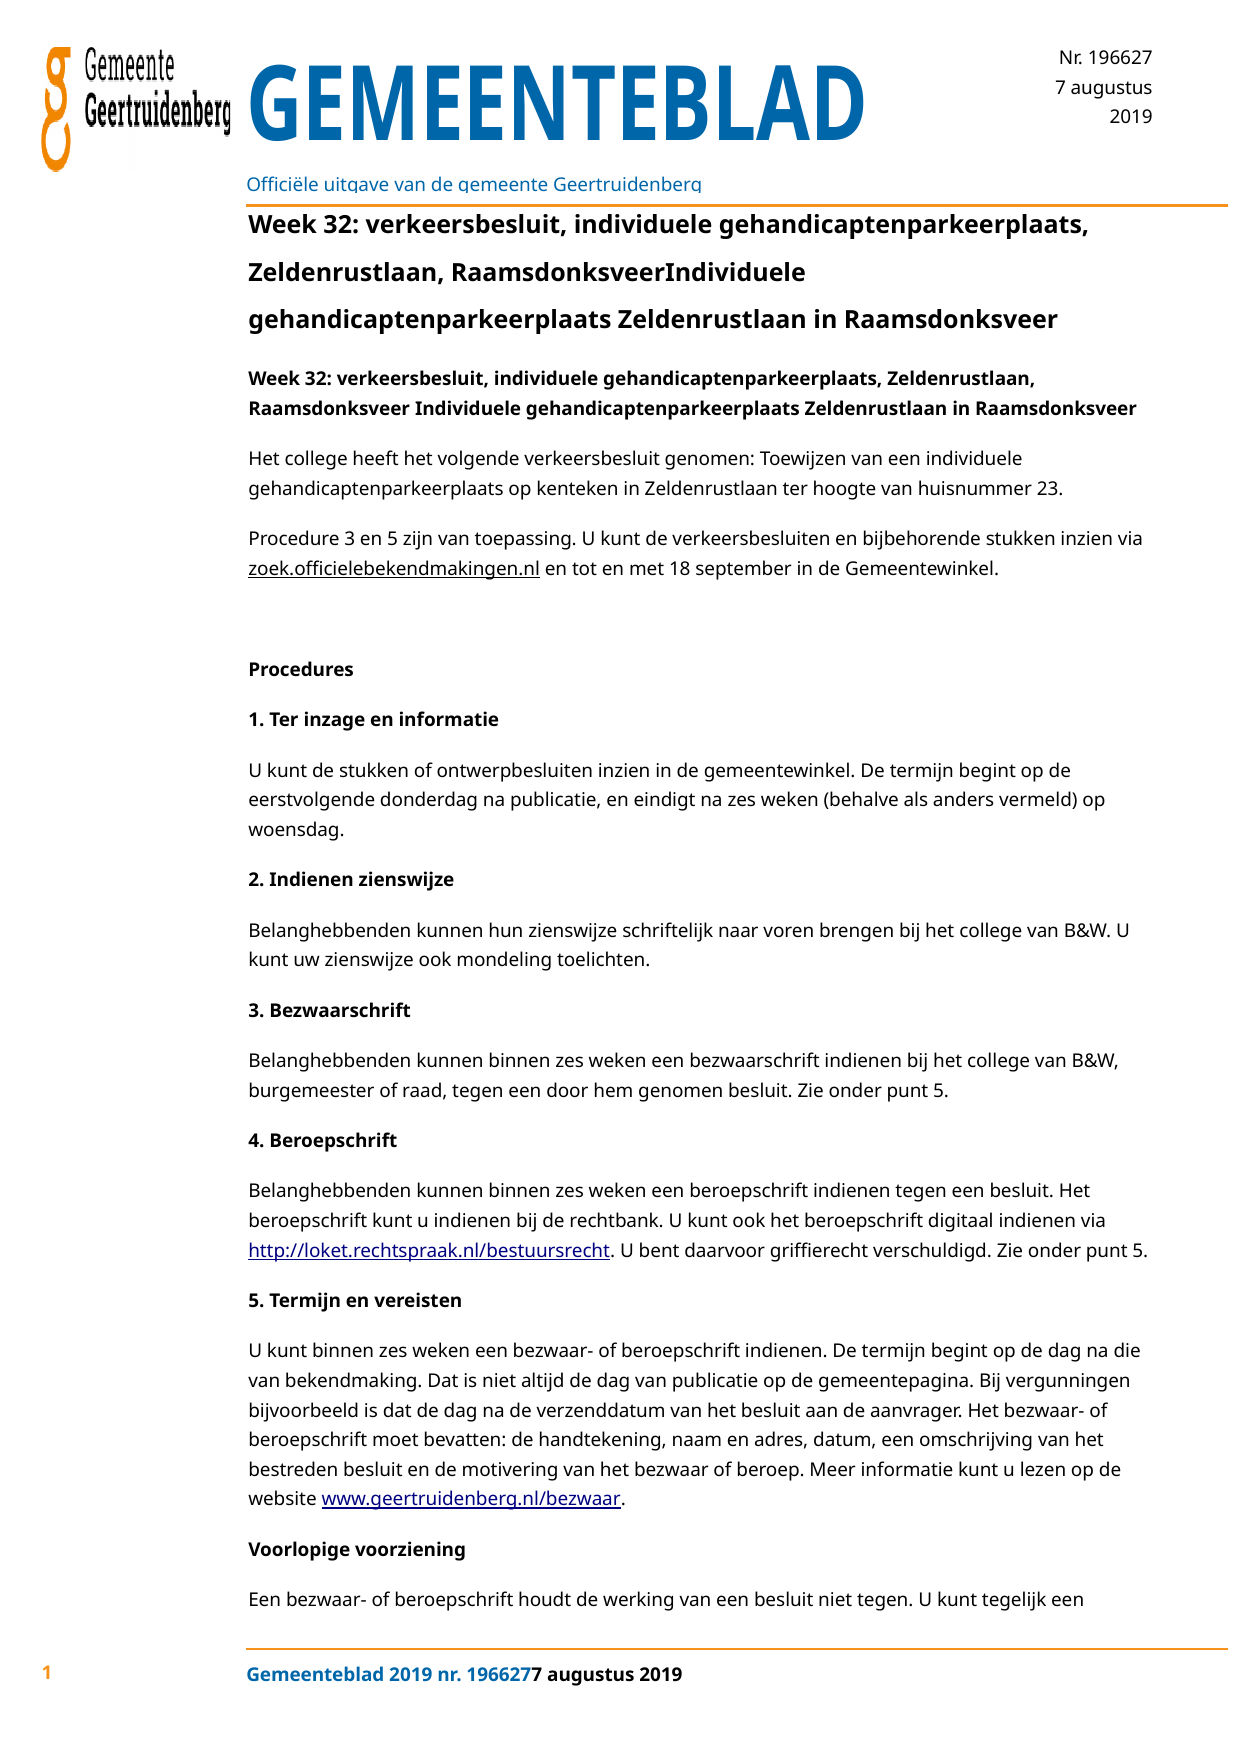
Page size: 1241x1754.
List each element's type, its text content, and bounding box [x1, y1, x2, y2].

text Voorlopige voorziening [248, 1536, 1152, 1562]
text Procedure 3 en 5 zijn van toepassing. U kunt de verkeersbesluiten en bijbehorende stukken inzien via zoek.officielebekendmakingen.nl en tot en met 18 september in de Gemeentewinkel. [248, 526, 1152, 581]
text 2. Indienen zienswijze [248, 866, 1152, 892]
text Het college heeft het volgende verkeersbesluit genomen: Toewijzen van een individuele gehandicaptenparkeerplaats op kenteken in Zeldenrustlaan ter hoogte van huisnummer 23. [248, 446, 1152, 501]
text Belanghebbenden kunnen binnen zes weken een bezwaarschrift indienen bij het college van B&W, burgemeester of raad, tegen een door hem genomen besluit. Zie onder punt 5. [248, 1047, 1152, 1102]
picture [41, 47, 231, 172]
text 1. Ter inzage en informatie [248, 706, 1152, 732]
text Belanghebbenden kunnen binnen zes weken een beroepschrift indienen tegen een besluit. Het beroepschrift kunt u indienen bij de rechtbank. U kunt ook het beroepschrift digitaal indienen via http://loket.rechtspraak.nl/bestuursrecht. U bent daarvoor griffierecht verschuldigd. Zie onder punt 5. [248, 1178, 1152, 1262]
text 5. Termijn en vereisten [248, 1287, 1152, 1313]
text U kunt binnen zes weken een bezwaar- of beroepschrift indienen. De termijn begint op de dag na die van bekendmaking. Dat is niet altijd de dag van publicatie op de gemeentepagina. Bij vergunningen bijvoorbeeld is dat de dag na de verzenddatum van het besluit aan de aanvrager. Het bezwaar- of beroepschrift moet bevatten: de handtekening, naam en adres, datum, een omschrijving van het bestreden besluit en de motivering van het bezwaar of beroep. Meer informatie kunt u lezen op de website www.geertruidenberg.nl/bezwaar. [248, 1338, 1152, 1511]
text Belanghebbenden kunnen hun zienswijze schriftelijk naar voren brengen bij het college van B&W. U kunt uw zienswijze ook mondeling toelichten. [248, 917, 1152, 972]
text 3. Bezwaarschrift [248, 997, 1152, 1022]
text Een bezwaar- of beroepschrift houdt de werking van een besluit niet tegen. U kunt tegelijk een [248, 1586, 1152, 1612]
text U kunt de stukken of ontwerpbesluiten inzien in de gemeentewinkel. De termijn begint op de eerstvolgende donderdag na publicatie, en eindigt na zes weken (behalve als anders vermeld) op woensdag. [248, 757, 1152, 842]
text Procedures [248, 656, 1152, 682]
text Week 32: verkeersbesluit, individuele gehandicaptenparkeerplaats, Zeldenrustlaan, Raamsdonksveer Individuele gehandicaptenparkeerplaats Zeldenrustlaan in Raamsdonksveer [248, 366, 1152, 421]
text 4. Beroepschrift [248, 1127, 1152, 1153]
text Week 32: verkeersbesluit, individuele gehandicaptenparkeerplaats, Zeldenrustlaan, RaamsdonksveerIndividuele gehandicaptenparkeerplaats Zeldenrustlaan in Raamsdonksveer [248, 207, 1152, 336]
